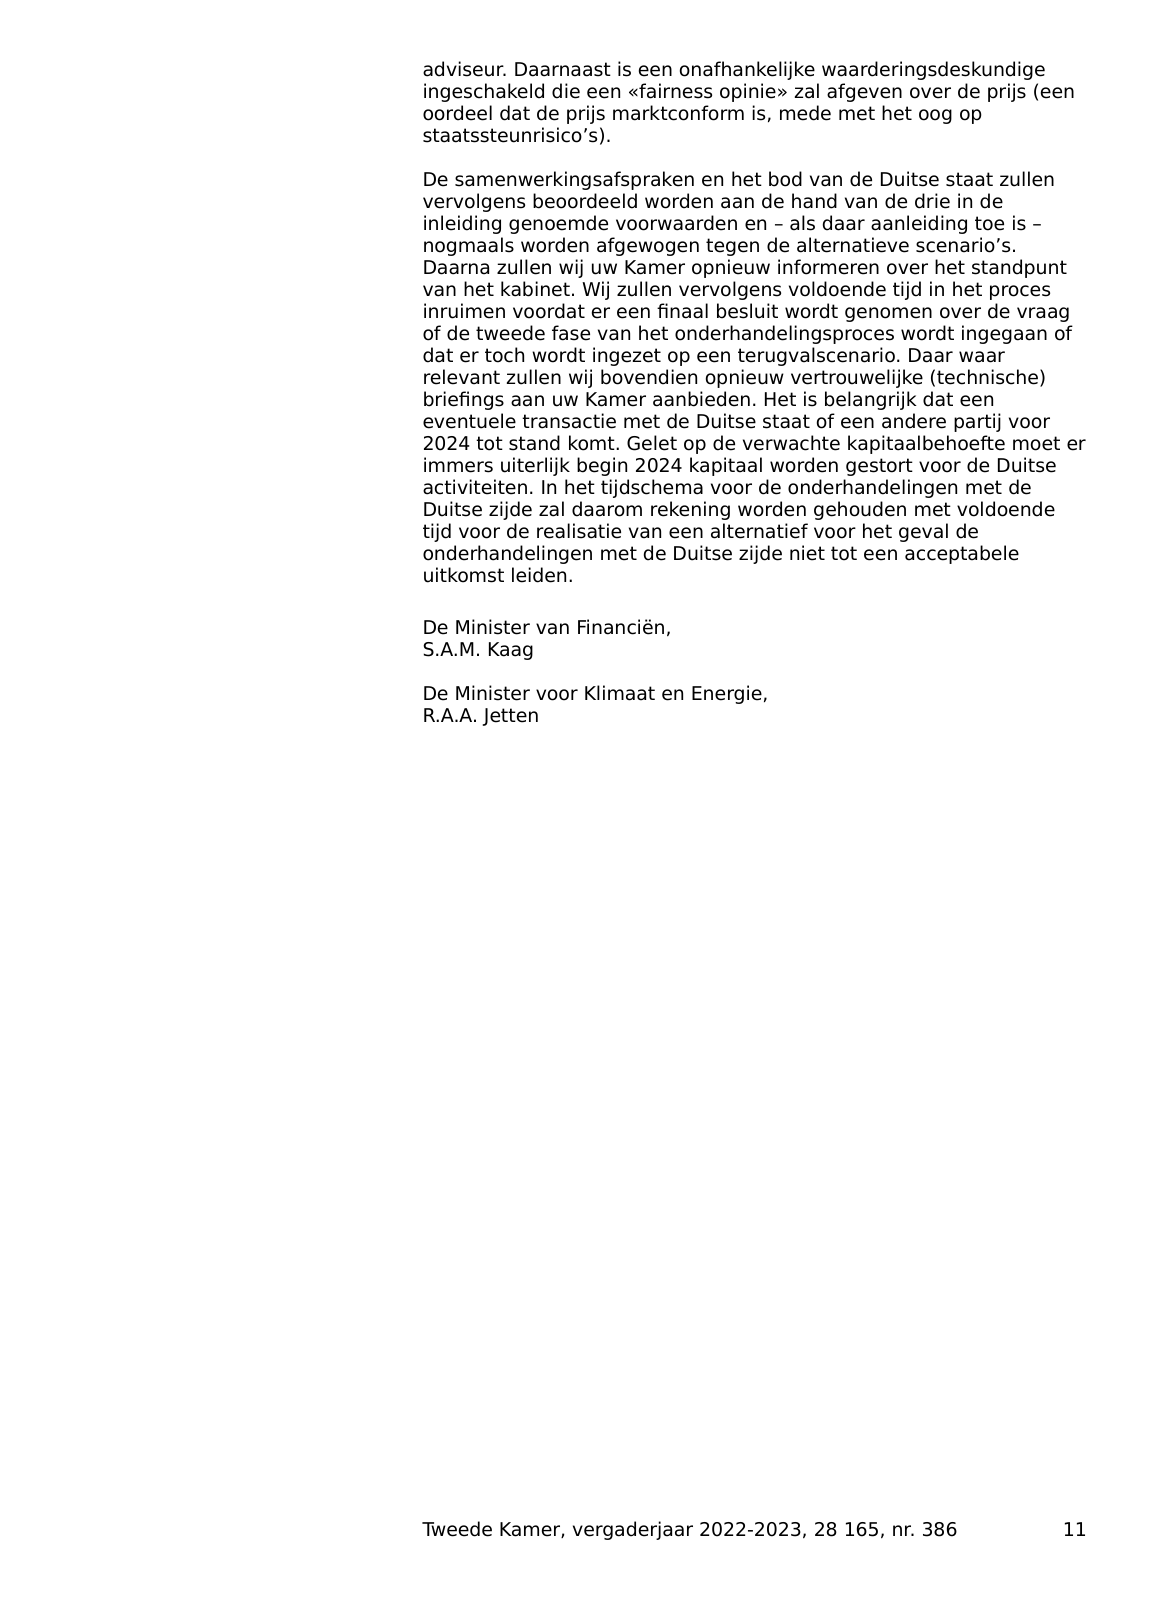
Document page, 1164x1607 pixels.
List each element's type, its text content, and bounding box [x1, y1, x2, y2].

text adviseur. Daarnaast is een onafhankelijke waarderingsdeskundige ingeschakeld die een «fairness opinie» zal afgeven over de prijs (een oordeel dat de prijs marktconform is, mede met het oog op staatssteunrisico’s). [422, 59, 1087, 147]
text De samenwerkingsafspraken en het bod van de Duitse staat zullen vervolgens beoordeeld worden aan de hand van de drie in de inleiding genoemde voorwaarden en – als daar aanleiding toe is – nogmaals worden afgewogen tegen de alternatieve scenario’s. Daarna zullen wij uw Kamer opnieuw informeren over het standpunt van het kabinet. Wij zullen vervolgens voldoende tijd in het proces inruimen voordat er een finaal besluit wordt genomen over de vraag of de tweede fase van het onderhandelingsproces wordt ingegaan of dat er toch wordt ingezet op een terugvalscenario. Daar waar relevant zullen wij bovendien opnieuw vertrouwelijke (technische) briefings aan uw Kamer aanbieden. Het is belangrijk dat een eventuele transactie met de Duitse staat of een andere partij voor 2024 tot stand komt. Gelet op de verwachte kapitaalbehoefte moet er immers uiterlijk begin 2024 kapitaal worden gestort voor de Duitse activiteiten. In het tijdschema voor de onderhandelingen met de Duitse zijde zal daarom rekening worden gehouden met voldoende tijd voor de realisatie van een alternatief voor het geval de onderhandelingen met de Duitse zijde niet tot een acceptabele uitkomst leiden. [422, 169, 1087, 587]
text De Minister voor Klimaat en Energie, R.A.A. Jetten [422, 683, 1087, 727]
text De Minister van Financiën, S.A.M. Kaag [422, 617, 1087, 661]
